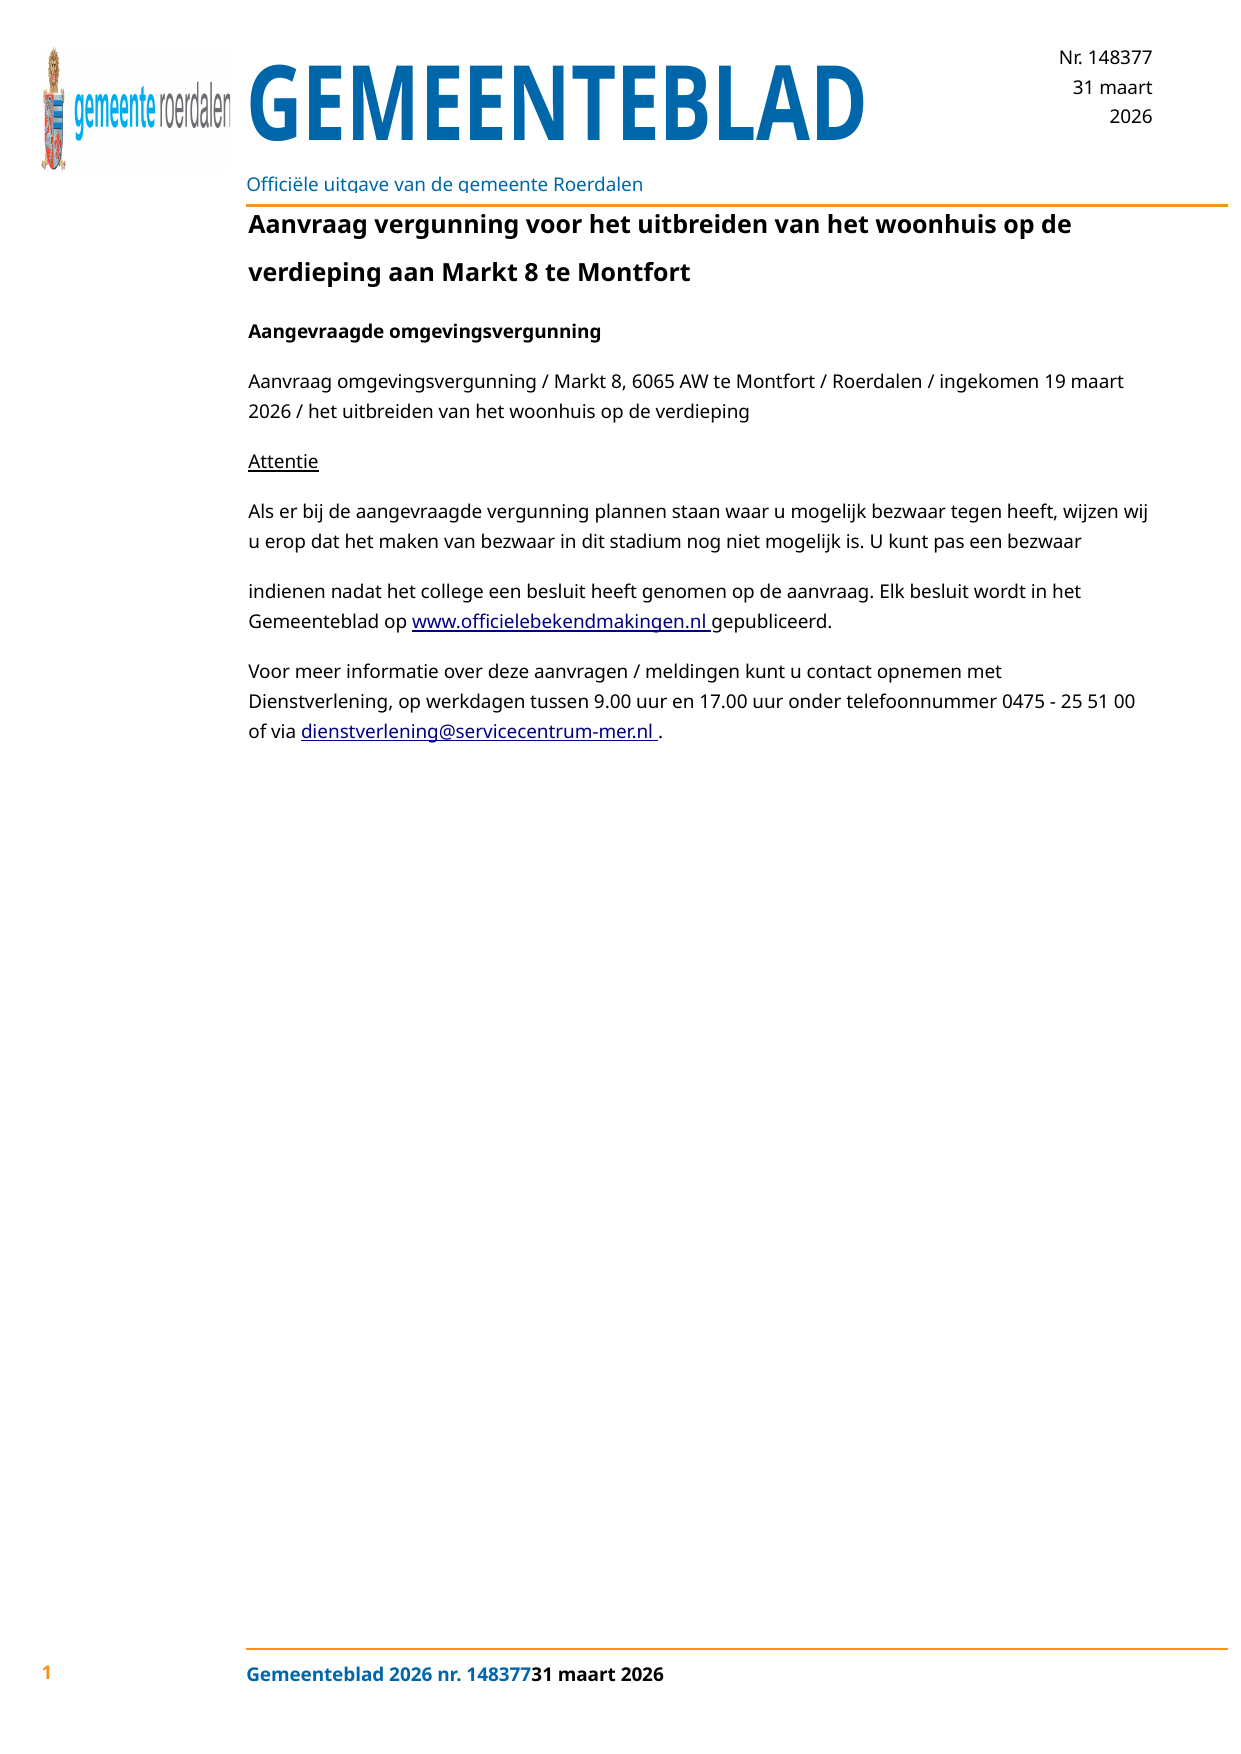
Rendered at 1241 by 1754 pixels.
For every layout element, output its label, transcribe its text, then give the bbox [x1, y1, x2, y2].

text Aangevraagde omgevingsvergunning [248, 318, 1152, 344]
text Aanvraag vergunning voor het uitbreiden van het woonhuis op de verdieping aan Markt 8 te Montfort [248, 207, 1152, 288]
text Aanvraag omgevingsvergunning / Markt 8, 6065 AW te Montfort / Roerdalen / ingekomen 19 maart 2026 / het uitbreiden van het woonhuis op de verdieping [248, 368, 1152, 424]
text indienen nadat het college een besluit heeft genomen op de aanvraag. Elk besluit wordt in het Gemeenteblad op www.officielebekendmakingen.nl gepubliceerd. [248, 579, 1152, 634]
picture [41, 47, 231, 172]
text Voor meer informatie over deze aanvragen / meldingen kunt u contact opnemen met Dienstverlening, op werkdagen tussen 9.00 uur en 17.00 uur onder telefoonnummer 0475 - 25 51 00 of via dienstverlening@servicecentrum-mer.nl . [248, 659, 1152, 744]
text Attentie [248, 448, 1152, 474]
text Als er bij de aangevraagde vergunning plannen staan waar u mogelijk bezwaar tegen heeft, wijzen wij u erop dat het maken van bezwaar in dit stadium nog niet mogelijk is. U kunt pas een bezwaar [248, 499, 1152, 554]
